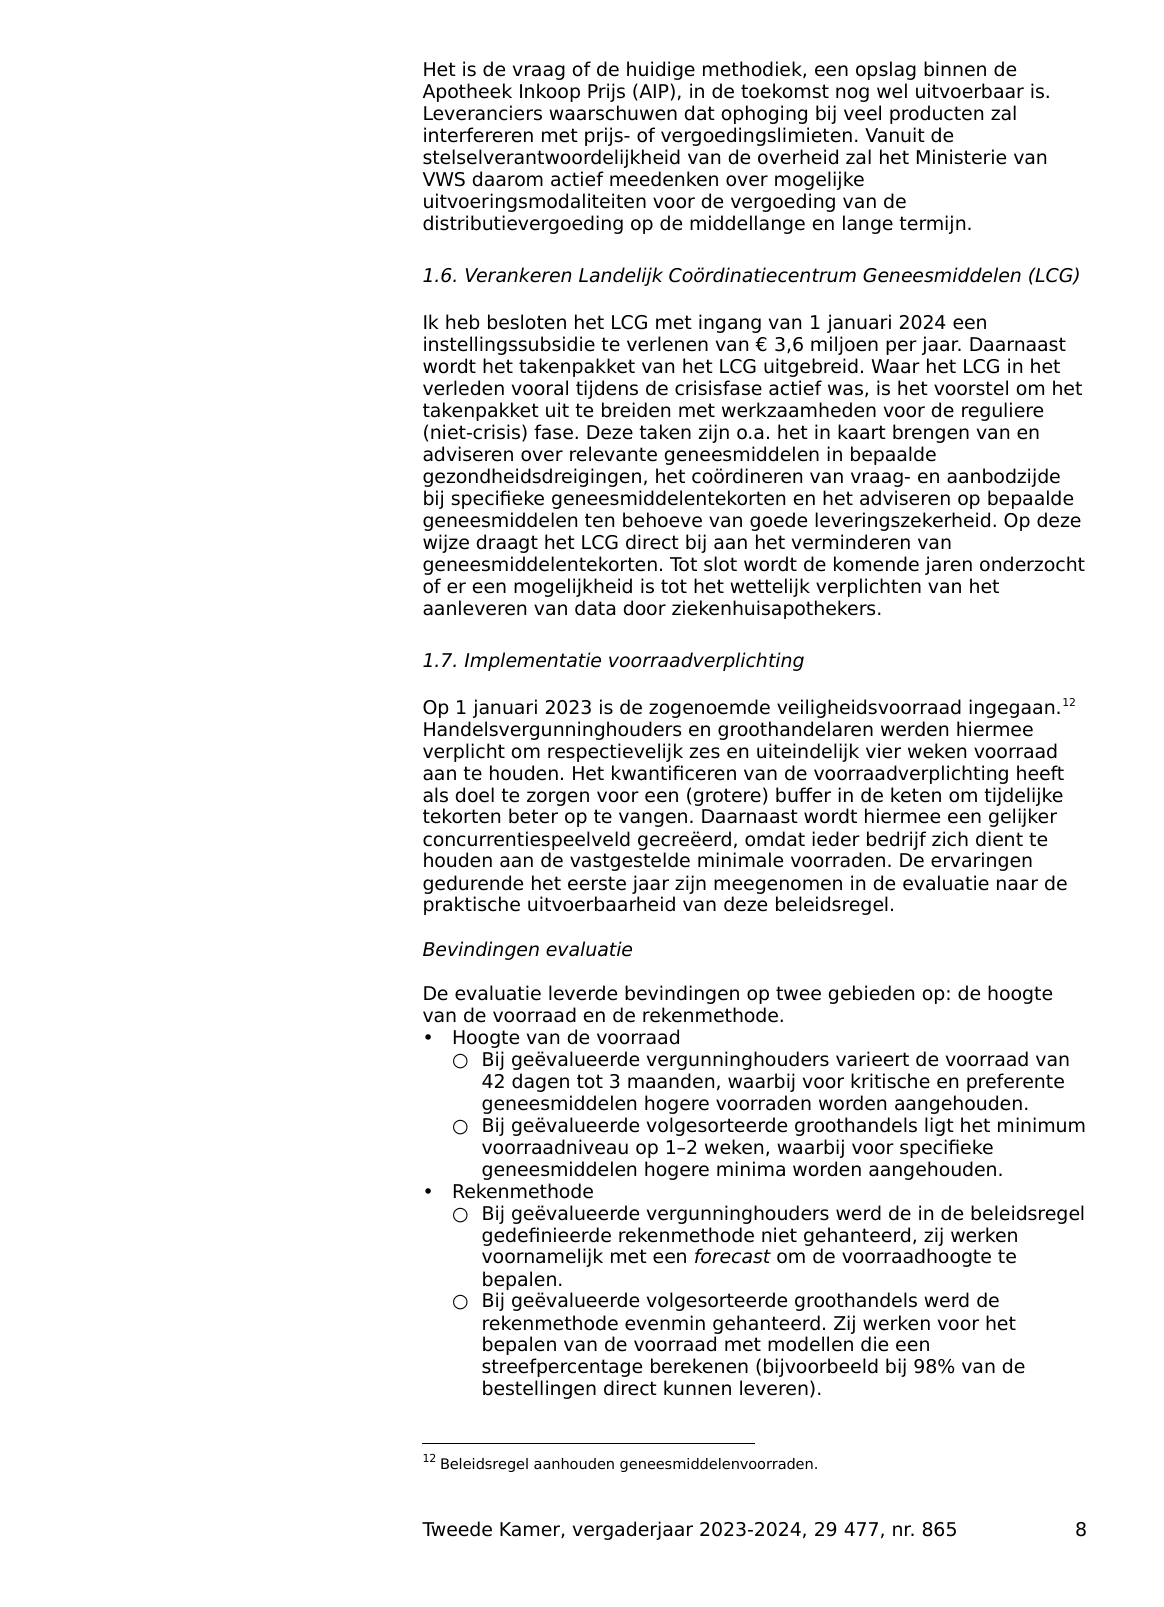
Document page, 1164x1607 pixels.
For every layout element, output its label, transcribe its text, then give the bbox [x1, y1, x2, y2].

text ○ Bij geëvalueerde vergunninghouders werd de in de beleidsregel gedefinieerde rekenmethode niet gehanteerd, zij werken voornamelijk met een forecast om de voorraadhoogte te bepalen. [452, 1202, 1087, 1290]
text De evaluatie leverde bevindingen op twee gebieden op: de hoogte van de voorraad en de rekenmethode. [422, 983, 1087, 1027]
subtitle 1.7. Implementatie voorraadverplichting [422, 649, 1087, 672]
text Beleidsregel aanhouden geneesmiddelenvoorraden. [422, 1452, 1087, 1474]
text ○ Bij geëvalueerde volgesorteerde groothandels ligt het minimum voorraadniveau op 1–2 weken, waarbij voor specifieke geneesmiddelen hogere minima worden aangehouden. [452, 1114, 1087, 1181]
subtitle Bevindingen evaluatie [422, 938, 1087, 961]
text ○ Bij geëvalueerde volgesorteerde groothandels werd de rekenmethode evenmin gehanteerd. Zij werken voor het bepalen van de voorraad met modellen die een streefpercentage berekenen (bijvoorbeeld bij 98% van de bestellingen direct kunnen leveren). [452, 1290, 1087, 1400]
text Ik heb besloten het LCG met ingang van 1 januari 2024 een instellingssubsidie te verlenen van € 3,6 miljoen per jaar. Daarnaast wordt het takenpakket van het LCG uitgebreid. Waar het LCG in het verleden vooral tijdens de crisisfase actief was, is het voorstel om het takenpakket uit te breiden met werkzaamheden voor de reguliere (niet-crisis) fase. Deze taken zijn o.a. het in kaart brengen van en adviseren over relevante geneesmiddelen in bepaalde gezondheidsdreigingen, het coördineren van vraag- en aanbodzijde bij specifieke geneesmiddelentekorten en het adviseren op bepaalde geneesmiddelen ten behoeve van goede leveringszekerheid. Op deze wijze draagt het LCG direct bij aan het verminderen van geneesmiddelentekorten. Tot slot wordt de komende jaren onderzocht of er een mogelijkheid is tot het wettelijk verplichten van het aanleveren van data door ziekenhuisapothekers. [422, 312, 1087, 619]
subtitle 1.6. Verankeren Landelijk Coördinatiecentrum Geneesmiddelen (LCG) [422, 265, 1087, 287]
text Op 1 januari 2023 is de zogenoemde veiligheidsvoorraad ingegaan. Handelsvergunninghouders en groothandelaren werden hiermee verplicht om respectievelijk zes en uiteindelijk vier weken voorraad aan te houden. Het kwantificeren van de voorraadverplichting heeft als doel te zorgen voor een (grotere) buffer in de keten om tijdelijke tekorten beter op te vangen. Daarnaast wordt hiermee een gelijker concurrentiespeelveld gecreëerd, omdat ieder bedrijf zich dient te houden aan de vastgestelde minimale voorraden. De ervaringen gedurende het eerste jaar zijn meegenomen in de evaluatie naar de praktische uitvoerbaarheid van deze beleidsregel. [422, 697, 1087, 916]
text • Hoogte van de voorraad [422, 1027, 1087, 1049]
text • Rekenmethode [422, 1181, 1087, 1202]
text ○ Bij geëvalueerde vergunninghouders varieert de voorraad van 42 dagen tot 3 maanden, waarbij voor kritische en preferente geneesmiddelen hogere voorraden worden aangehouden. [452, 1049, 1087, 1114]
text Het is de vraag of de huidige methodiek, een opslag binnen de Apotheek Inkoop Prijs (AIP), in de toekomst nog wel uitvoerbaar is. Leveranciers waarschuwen dat ophoging bij veel producten zal interfereren met prijs- of vergoedingslimieten. Vanuit de stelselverantwoordelijkheid van de overheid zal het Ministerie van VWS daarom actief meedenken over mogelijke uitvoeringsmodaliteiten voor de vergoeding van de distributievergoeding op de middellange en lange termijn. [422, 59, 1087, 235]
